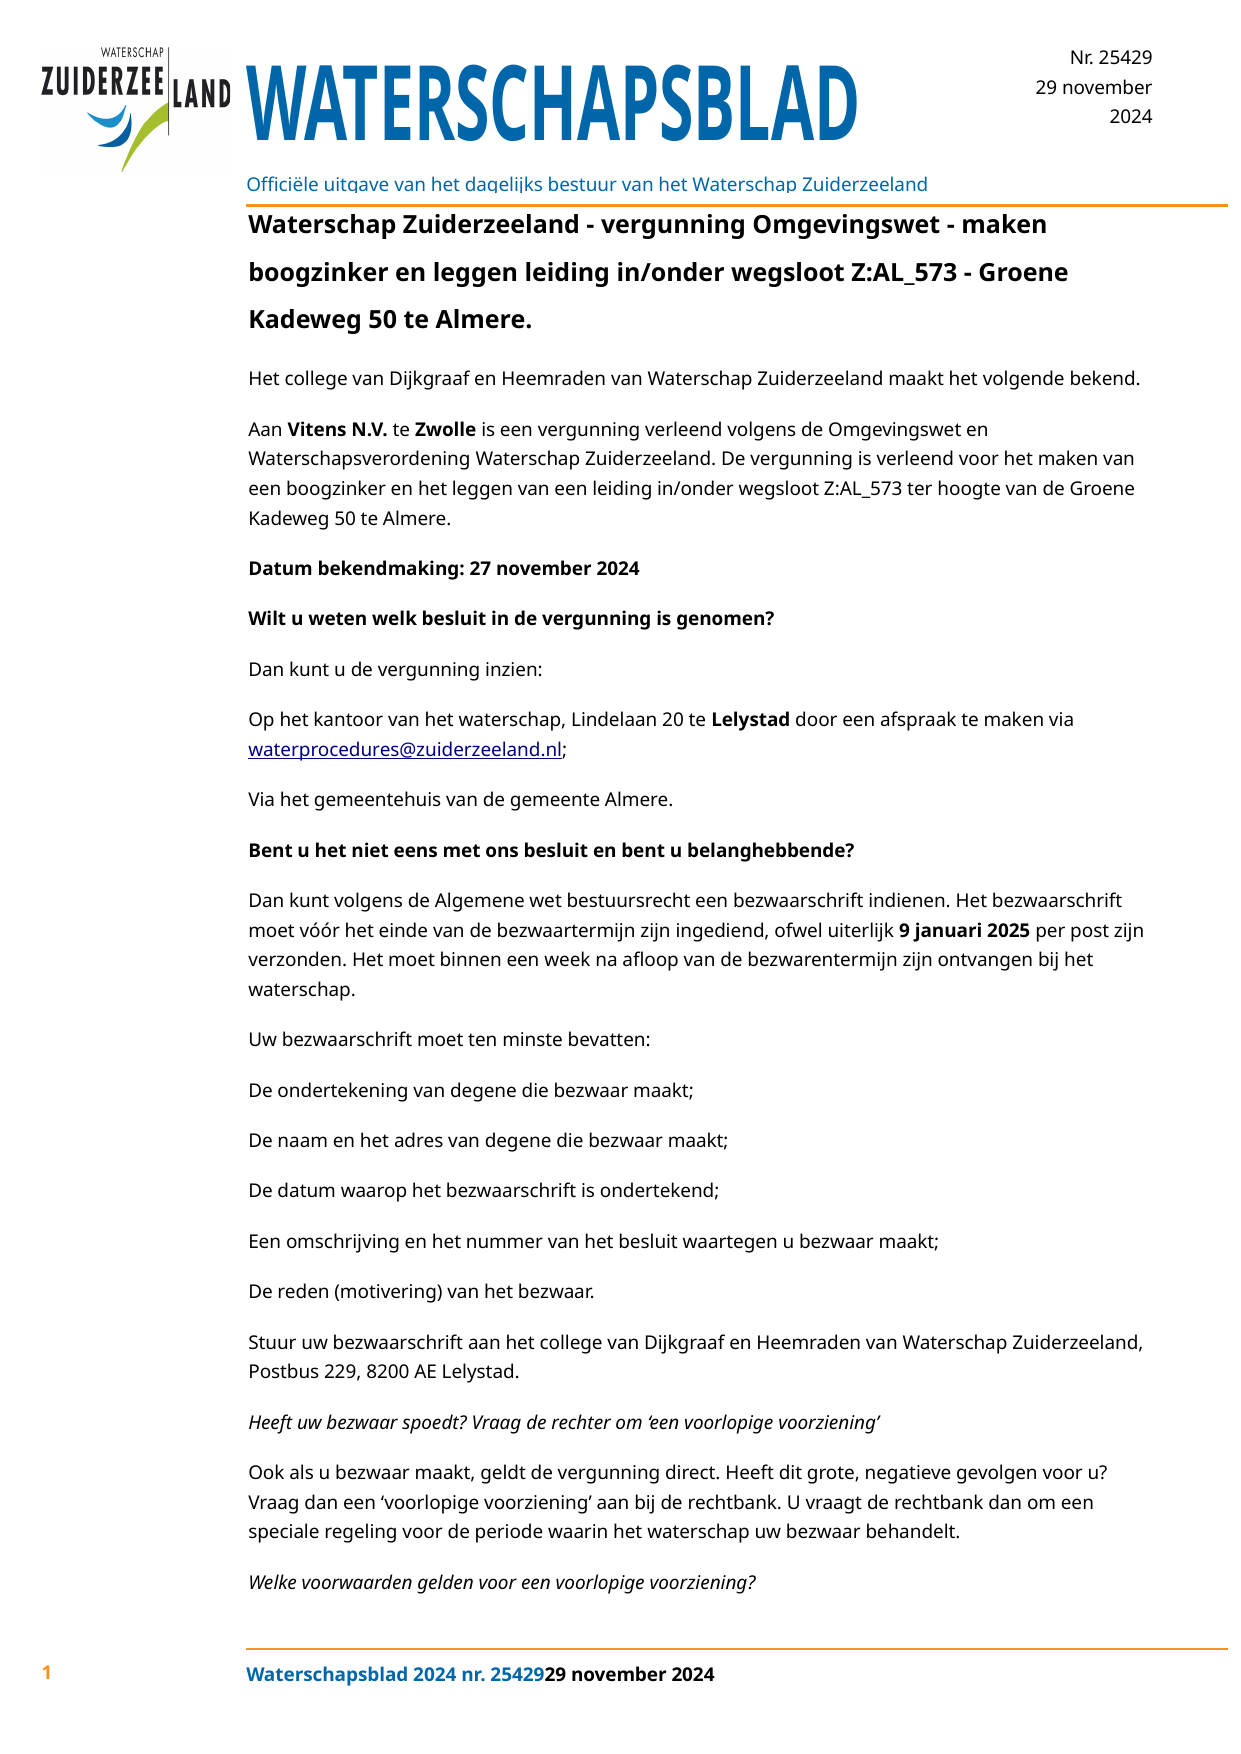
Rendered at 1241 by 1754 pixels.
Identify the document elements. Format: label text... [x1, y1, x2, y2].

text De ondertekening van degene die bezwaar maakt; [248, 1077, 1152, 1102]
text Heeft uw bezwaar spoedt? Vraag de rechter om ‘een voorlopige voorziening’ [248, 1409, 1152, 1434]
text Dan kunt volgens de Algemene wet bestuursrecht een bezwaarschrift indienen. Het bezwaarschrift moet vóór het einde van de bezwaartermijn zijn ingediend, ofwel uiterlijk 9 januari 2025 per post zijn verzonden. Het moet binnen een week na afloop van de bezwarentermijn zijn ontvangen bij het waterschap. [248, 887, 1152, 1002]
text Stuur uw bezwaarschrift aan het college van Dijkgraaf en Heemraden van Waterschap Zuiderzeeland, Postbus 229, 8200 AE Lelystad. [248, 1329, 1152, 1384]
text Aan Vitens N.V. te Zwolle is een vergunning verleend volgens de Omgevingswet en Waterschapsverordening Waterschap Zuiderzeeland. De vergunning is verleend voor het maken van een boogzinker en het leggen van een leiding in/onder wegsloot Z:AL_573 ter hoogte van de Groene Kadeweg 50 te Almere. [248, 416, 1152, 530]
text Ook als u bezwaar maakt, geldt de vergunning direct. Heeft dit grote, negatieve gevolgen voor u? Vraag dan een ‘voorlopige voorziening’ aan bij de rechtbank. U vraagt de rechtbank dan om een speciale regeling voor de periode waarin het waterschap uw bezwaar behandelt. [248, 1459, 1152, 1544]
text Een omschrijving en het nummer van het besluit waartegen u bezwaar maakt; [248, 1228, 1152, 1254]
text De reden (motivering) van het bezwaar. [248, 1278, 1152, 1304]
text Bent u het niet eens met ons besluit en bent u belanghebbende? [248, 837, 1152, 862]
picture [41, 47, 231, 172]
text Welke voorwaarden gelden voor een voorlopige voorziening? [248, 1569, 1152, 1594]
text Datum bekendmaking: 27 november 2024 [248, 555, 1152, 581]
text Op het kantoor van het waterschap, Lindelaan 20 te Lelystad door een afspraak te maken via waterprocedures@zuiderzeeland.nl; [248, 706, 1152, 762]
text De datum waarop het bezwaarschrift is ondertekend; [248, 1178, 1152, 1203]
text Uw bezwaarschrift moet ten minste bevatten: [248, 1026, 1152, 1052]
text Wilt u weten welk besluit in de vergunning is genomen? [248, 606, 1152, 631]
text Het college van Dijkgraaf en Heemraden van Waterschap Zuiderzeeland maakt het volgende bekend. [248, 366, 1152, 391]
text Waterschap Zuiderzeeland - vergunning Omgevingswet - maken boogzinker en leggen leiding in/onder wegsloot Z:AL_573 - Groene Kadeweg 50 te Almere. [248, 207, 1152, 336]
text Dan kunt u de vergunning inzien: [248, 656, 1152, 682]
text Via het gemeentehuis van de gemeente Almere. [248, 786, 1152, 812]
text De naam en het adres van degene die bezwaar maakt; [248, 1127, 1152, 1153]
